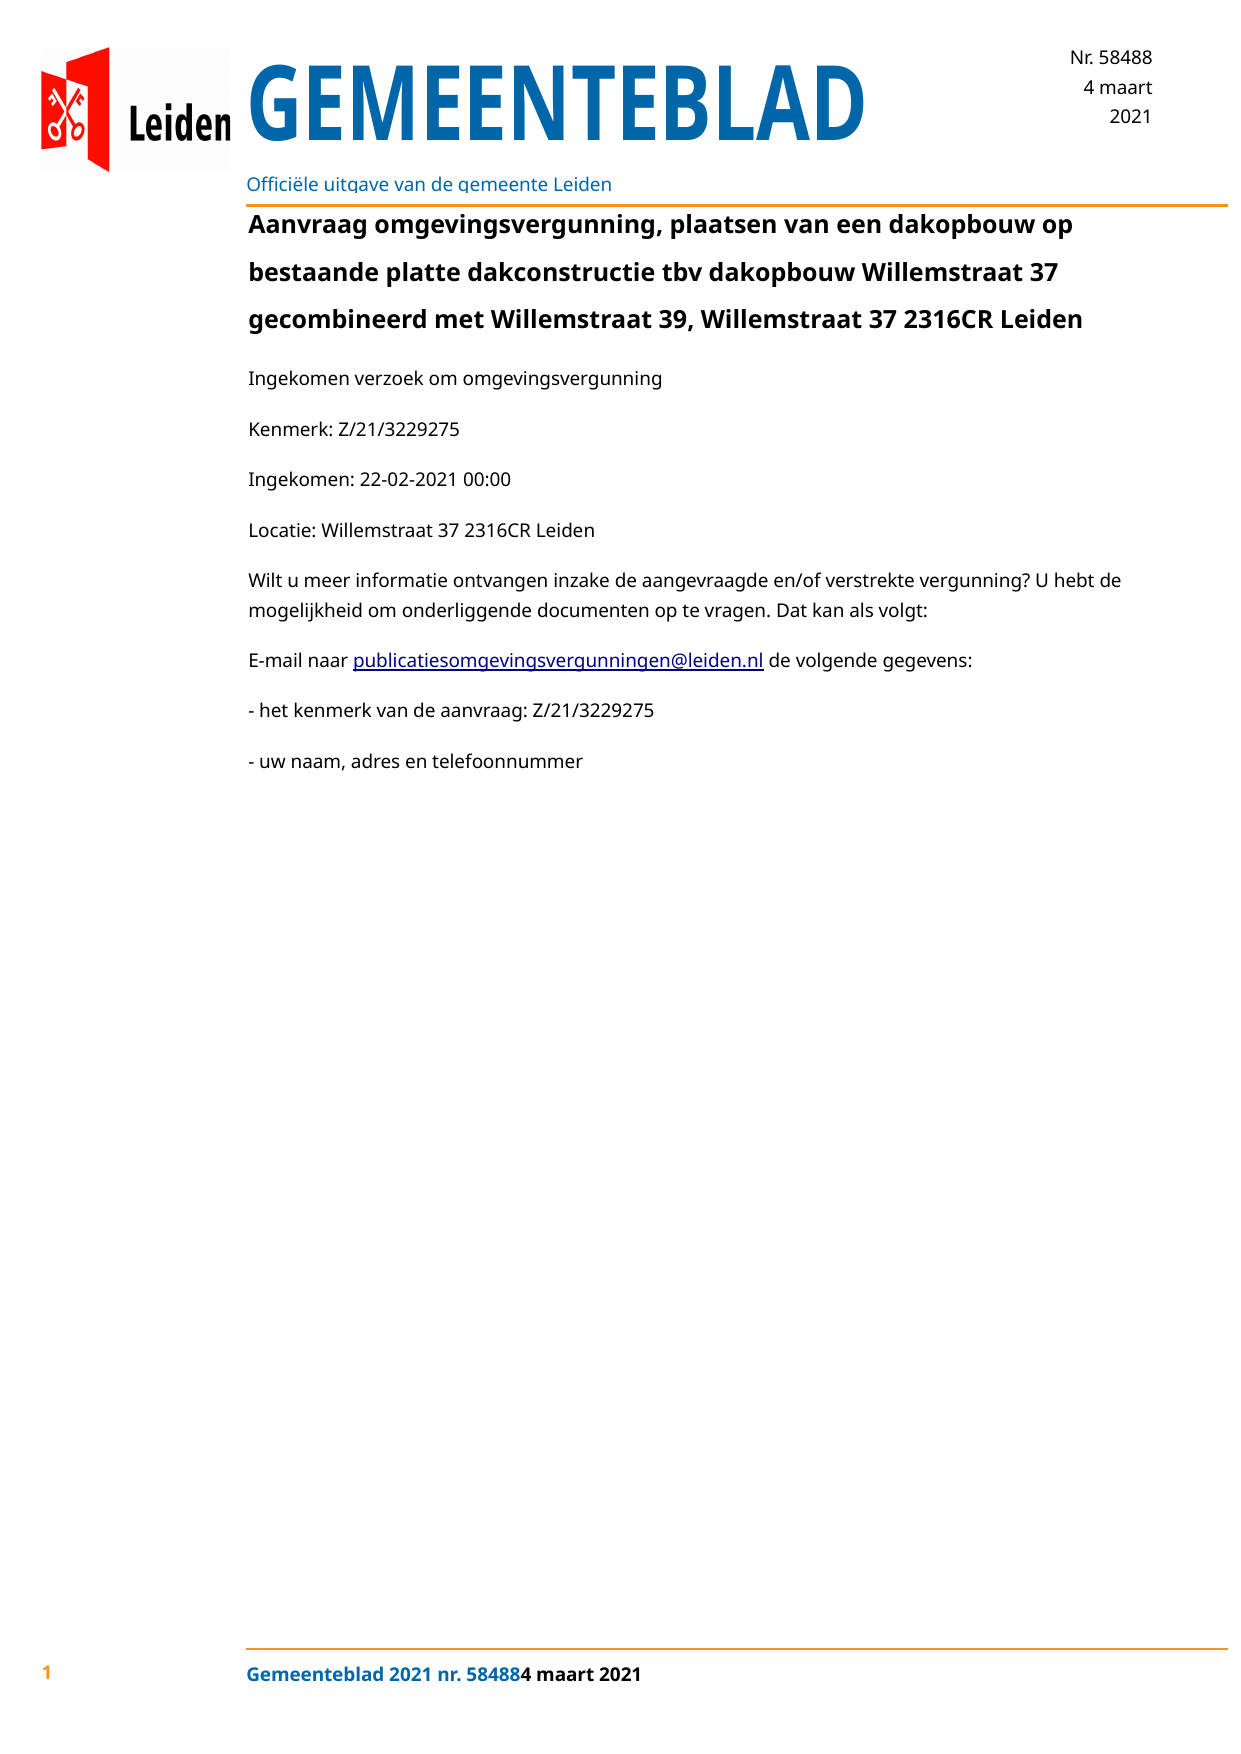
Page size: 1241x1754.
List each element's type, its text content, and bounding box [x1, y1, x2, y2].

text Ingekomen verzoek om omgevingsvergunning [248, 366, 1152, 391]
text Wilt u meer informatie ontvangen inzake de aangevraagde en/of verstrekte vergunning? U hebt de mogelijkheid om onderliggende documenten op te vragen. Dat kan als volgt: [248, 567, 1152, 622]
text Ingekomen: 22-02-2021 00:00 [248, 466, 1152, 492]
text - het kenmerk van de aanvraag: Z/21/3229275 [248, 698, 1152, 723]
text Aanvraag omgevingsvergunning, plaatsen van een dakopbouw op bestaande platte dakconstructie tbv dakopbouw Willemstraat 37 gecombineerd met Willemstraat 39, Willemstraat 37 2316CR Leiden [248, 207, 1152, 336]
text E-mail naar publicatiesomgevingsvergunningen@leiden.nl de volgende gegevens: [248, 647, 1152, 673]
text Kenmerk: Z/21/3229275 [248, 416, 1152, 442]
text - uw naam, adres en telefoonnummer [248, 748, 1152, 774]
picture [41, 47, 231, 172]
text Locatie: Willemstraat 37 2316CR Leiden [248, 517, 1152, 542]
